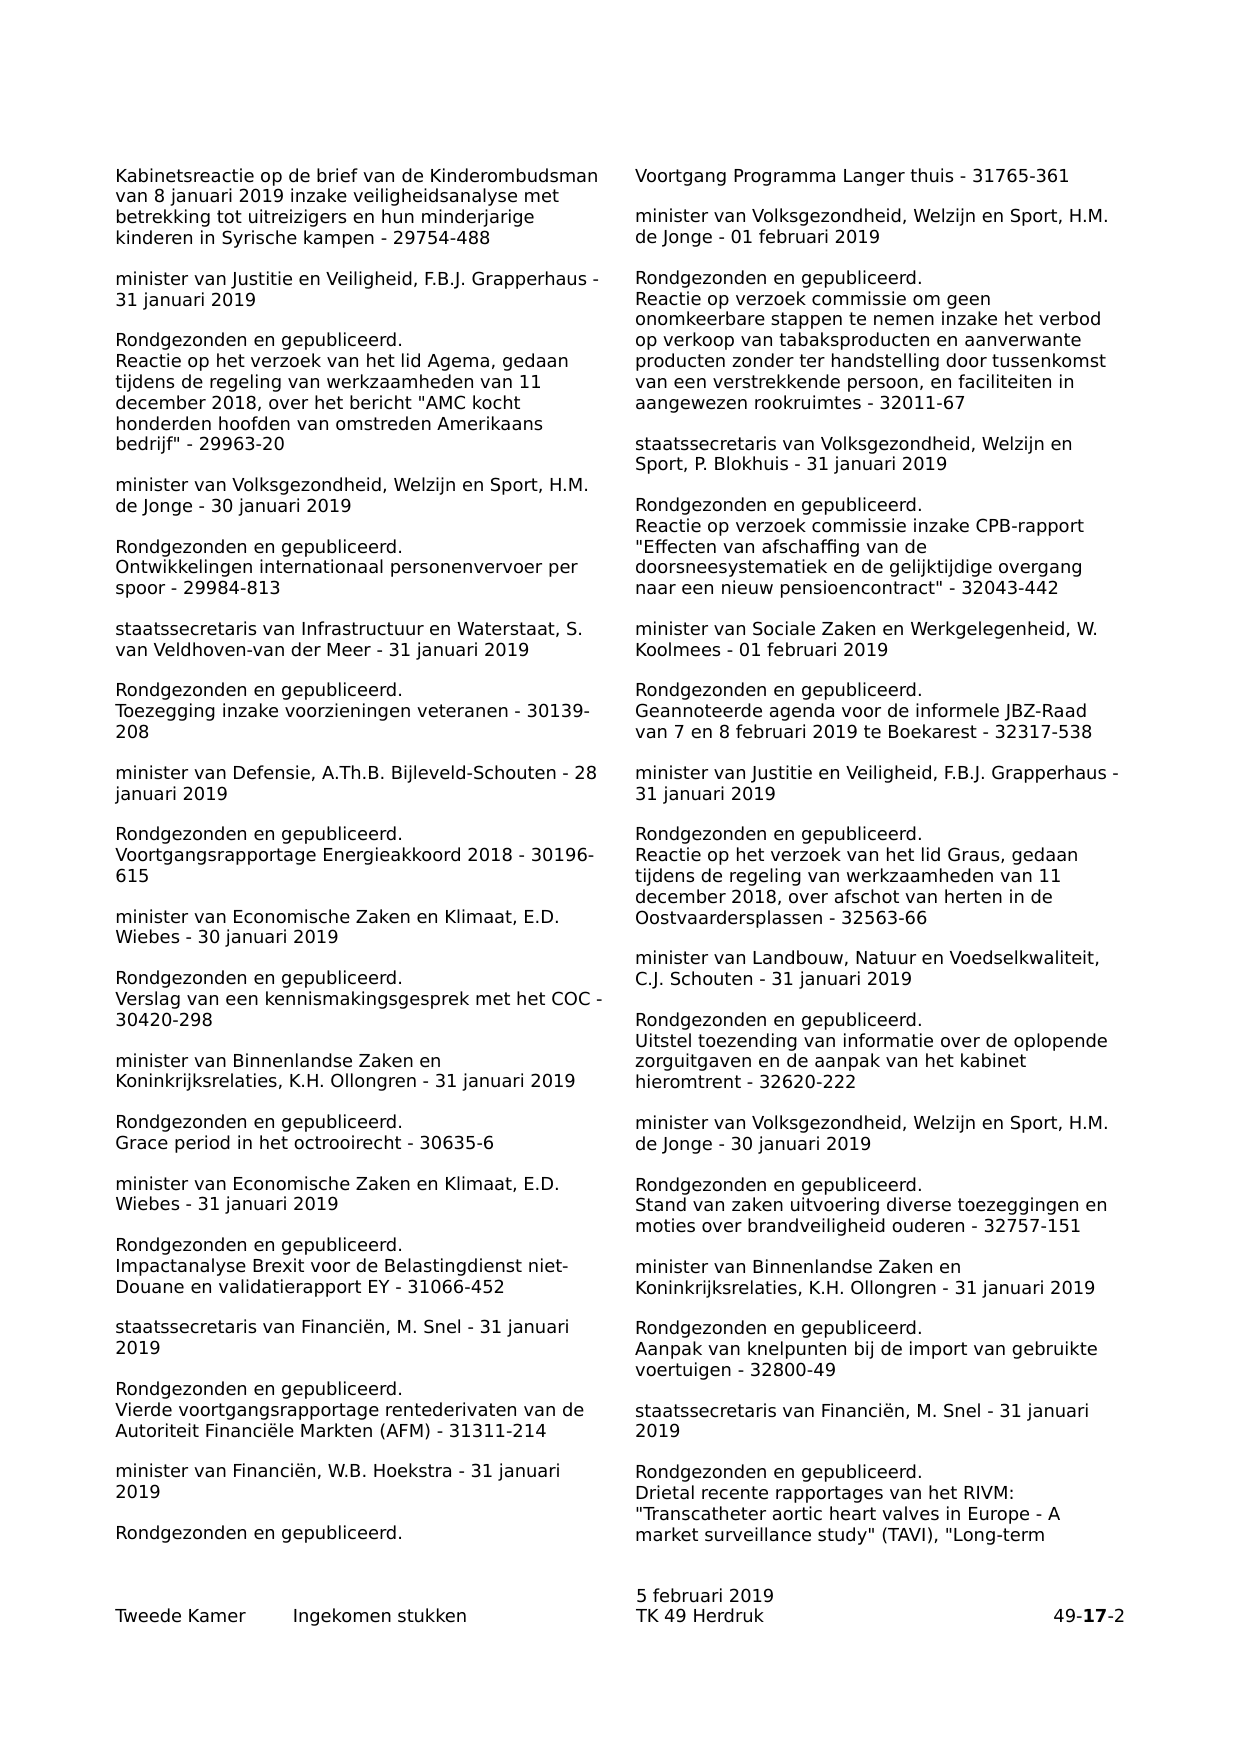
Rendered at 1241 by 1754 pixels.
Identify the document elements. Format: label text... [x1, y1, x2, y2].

text Rondgezonden en gepubliceerd. [635, 1318, 1125, 1339]
text Rondgezonden en gepubliceerd. [115, 1523, 605, 1543]
text Reactie op het verzoek van het lid Graus, gedaan tijdens de regeling van werkzaamheden van 11 december 2018, over afschot van herten in de Oostvaardersplassen - 32563-66 [635, 845, 1125, 928]
text minister van Sociale Zaken en Werkgelegenheid, W. Koolmees - 01 februari 2019 [635, 619, 1125, 660]
text Uitstel toezending van informatie over de oplopende zorguitgaven en de aanpak van het kabinet hieromtrent - 32620-222 [635, 1030, 1125, 1093]
text Ontwikkelingen internationaal personenvervoer per spoor - 29984-813 [115, 557, 605, 599]
text minister van Justitie en Veiligheid, F.B.J. Grapperhaus - 31 januari 2019 [115, 269, 605, 310]
text Rondgezonden en gepubliceerd. [115, 536, 605, 557]
text Rondgezonden en gepubliceerd. [115, 824, 605, 845]
text Rondgezonden en gepubliceerd. [635, 1010, 1125, 1030]
text Rondgezonden en gepubliceerd. [115, 968, 605, 989]
text minister van Justitie en Veiligheid, F.B.J. Grapperhaus - 31 januari 2019 [635, 763, 1125, 804]
text Rondgezonden en gepubliceerd. [635, 268, 1125, 288]
text staatssecretaris van Financiën, M. Snel - 31 januari 2019 [635, 1401, 1125, 1442]
text minister van Economische Zaken en Klimaat, E.D. Wiebes - 30 januari 2019 [115, 907, 605, 948]
text Rondgezonden en gepubliceerd. [635, 824, 1125, 845]
text staatssecretaris van Infrastructuur en Waterstaat, S. van Veldhoven-van der Meer - 31 januari 2019 [115, 619, 605, 660]
text minister van Volksgezondheid, Welzijn en Sport, H.M. de Jonge - 01 februari 2019 [635, 206, 1125, 248]
text minister van Defensie, A.Th.B. Bijleveld-Schouten - 28 januari 2019 [115, 763, 605, 804]
text minister van Landbouw, Natuur en Voedselkwaliteit, C.J. Schouten - 31 januari 2019 [635, 948, 1125, 990]
text Reactie op verzoek commissie inzake CPB-rapport "Effecten van afschaffing van de doorsneesystematiek en de gelijktijdige overgang naar een nieuw pensioencontract" - 32043-442 [635, 516, 1125, 599]
text minister van Binnenlandse Zaken en Koninkrijksrelaties, K.H. Ollongren - 31 januari 2019 [635, 1257, 1125, 1298]
text staatssecretaris van Volksgezondheid, Welzijn en Sport, P. Blokhuis - 31 januari 2019 [635, 433, 1125, 475]
text minister van Volksgezondheid, Welzijn en Sport, H.M. de Jonge - 30 januari 2019 [635, 1113, 1125, 1154]
text Rondgezonden en gepubliceerd. [635, 1462, 1125, 1483]
text Rondgezonden en gepubliceerd. [115, 330, 605, 351]
text Rondgezonden en gepubliceerd. [635, 680, 1125, 701]
text Rondgezonden en gepubliceerd. [115, 1235, 605, 1256]
text minister van Economische Zaken en Klimaat, E.D. Wiebes - 31 januari 2019 [115, 1173, 605, 1215]
text Voortgang Programma Langer thuis - 31765-361 [635, 165, 1125, 186]
text Aanpak van knelpunten bij de import van gebruikte voertuigen - 32800-49 [635, 1339, 1125, 1381]
text staatssecretaris van Financiën, M. Snel - 31 januari 2019 [115, 1317, 605, 1359]
text Rondgezonden en gepubliceerd. [115, 1112, 605, 1133]
text Kabinetsreactie op de brief van de Kinderombudsman van 8 januari 2019 inzake veiligheidsanalyse met betrekking tot uitreizigers en hun minderjarige kinderen in Syrische kampen - 29754-488 [115, 165, 605, 249]
text Rondgezonden en gepubliceerd. [115, 1379, 605, 1399]
text Vierde voortgangsrapportage rentederivaten van de Autoriteit Financiële Markten (AFM) - 31311-214 [115, 1399, 605, 1441]
text Rondgezonden en gepubliceerd. [635, 1174, 1125, 1195]
text Rondgezonden en gepubliceerd. [635, 495, 1125, 516]
text minister van Binnenlandse Zaken en Koninkrijksrelaties, K.H. Ollongren - 31 januari 2019 [115, 1050, 605, 1092]
text Geannoteerde agenda voor de informele JBZ-Raad van 7 en 8 februari 2019 te Boekarest - 32317-538 [635, 701, 1125, 743]
text minister van Financiën, W.B. Hoekstra - 31 januari 2019 [115, 1461, 605, 1503]
text Reactie op verzoek commissie om geen onomkeerbare stappen te nemen inzake het verbod op verkoop van tabaksproducten en aanverwante producten zonder ter handstelling door tussenkomst van een verstrekkende persoon, en faciliteiten in aangewezen rookruimtes - 32011-67 [635, 288, 1125, 413]
text Impactanalyse Brexit voor de Belastingdienst niet-Douane en validatierapport EY - 31066-452 [115, 1256, 605, 1297]
text Drietal recente rapportages van het RIVM: "Transcatheter aortic heart valves in Europe - A market surveillance study" (TAVI), "Long-term [635, 1483, 1125, 1545]
text Grace period in het octrooirecht - 30635-6 [115, 1133, 605, 1153]
text Verslag van een kennismakingsgesprek met het COC - 30420-298 [115, 989, 605, 1030]
text Voortgangsrapportage Energieakkoord 2018 - 30196-615 [115, 845, 605, 887]
text Toezegging inzake voorzieningen veteranen - 30139-208 [115, 701, 605, 743]
text minister van Volksgezondheid, Welzijn en Sport, H.M. de Jonge - 30 januari 2019 [115, 475, 605, 516]
text Reactie op het verzoek van het lid Agema, gedaan tijdens de regeling van werkzaamheden van 11 december 2018, over het bericht "AMC kocht honderden hoofden van omstreden Amerikaans bedrijf" - 29963-20 [115, 351, 605, 455]
text Rondgezonden en gepubliceerd. [115, 680, 605, 701]
text Stand van zaken uitvoering diverse toezeggingen en moties over brandveiligheid ouderen - 32757-151 [635, 1195, 1125, 1237]
